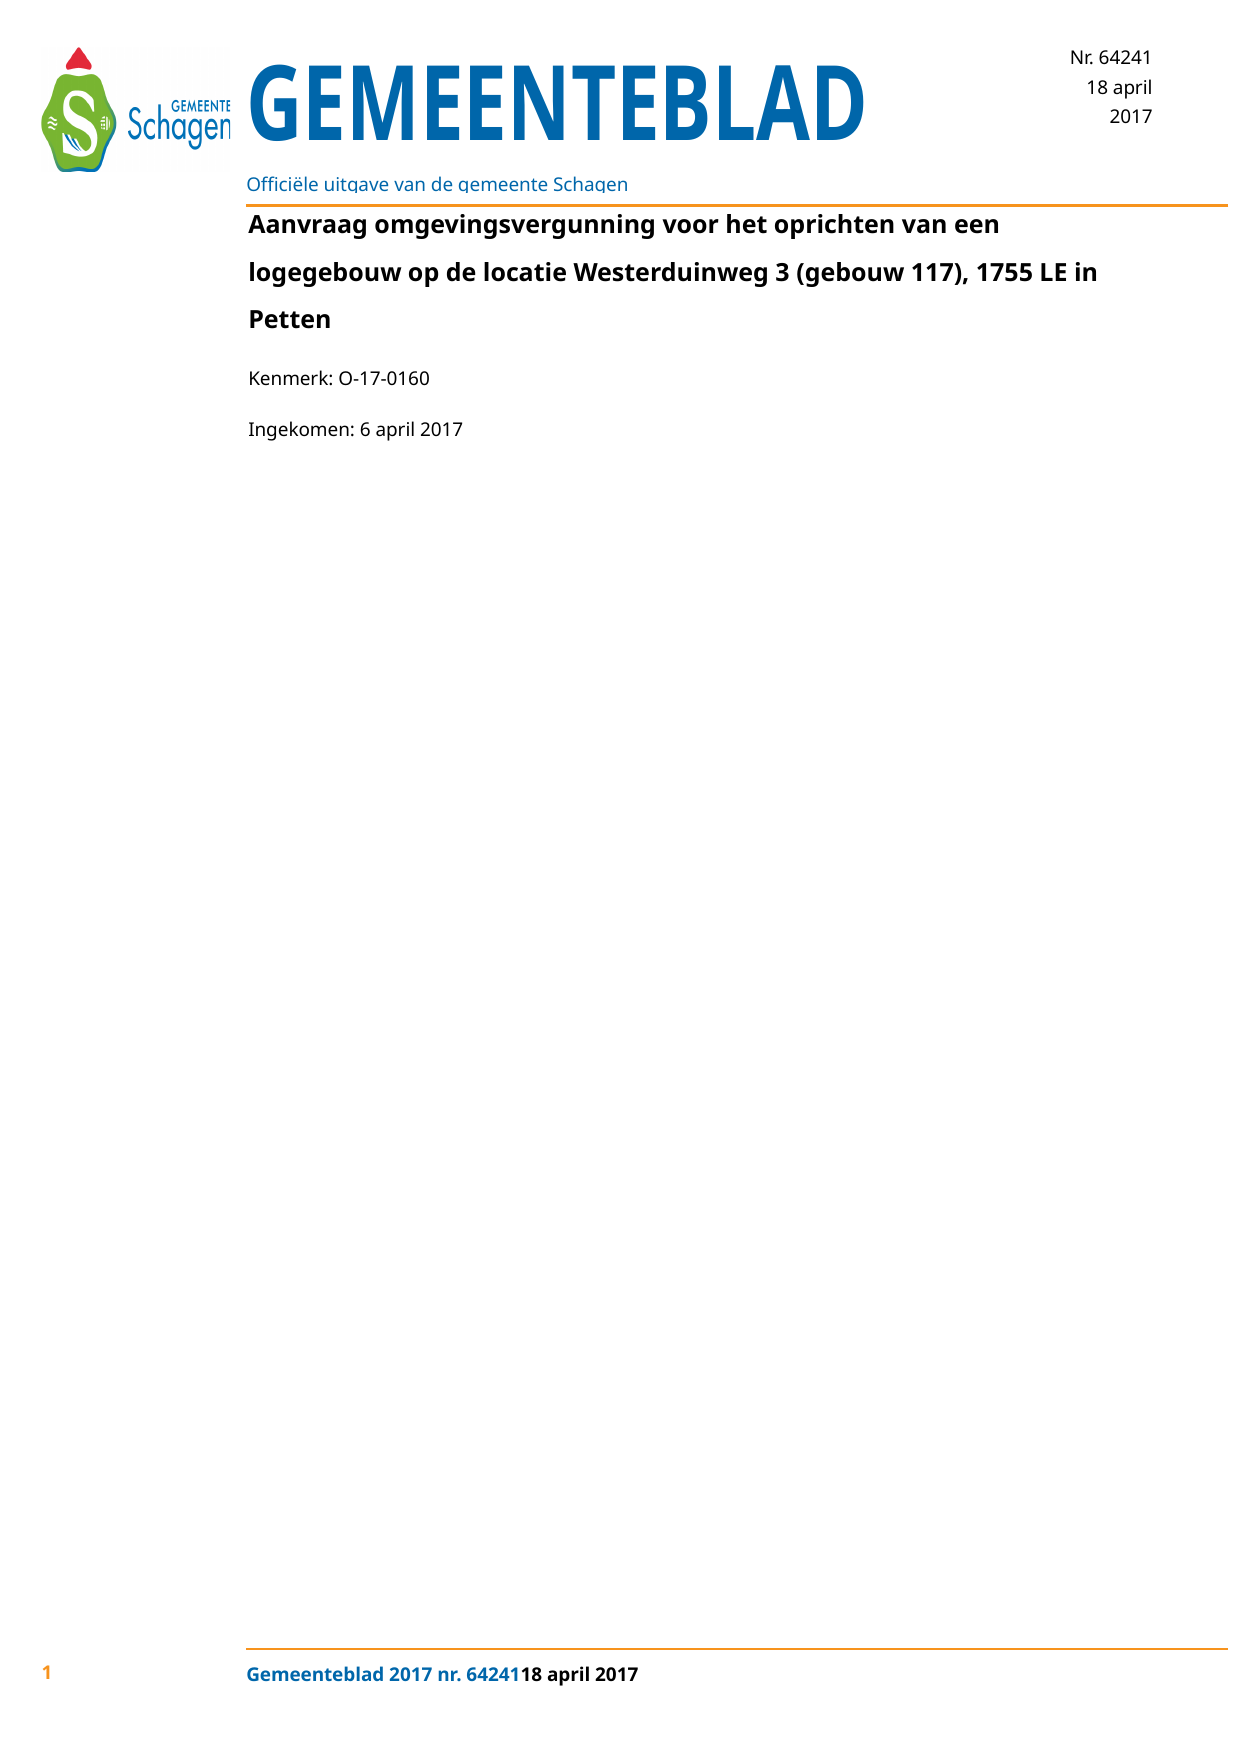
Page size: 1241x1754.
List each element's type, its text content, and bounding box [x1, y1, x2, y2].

text Kenmerk: O-17-0160 [248, 366, 1152, 391]
text Ingekomen: 6 april 2017 [248, 416, 1152, 442]
picture [41, 47, 231, 172]
text Aanvraag omgevingsvergunning voor het oprichten van een logegebouw op de locatie Westerduinweg 3 (gebouw 117), 1755 LE in Petten [248, 207, 1152, 336]
